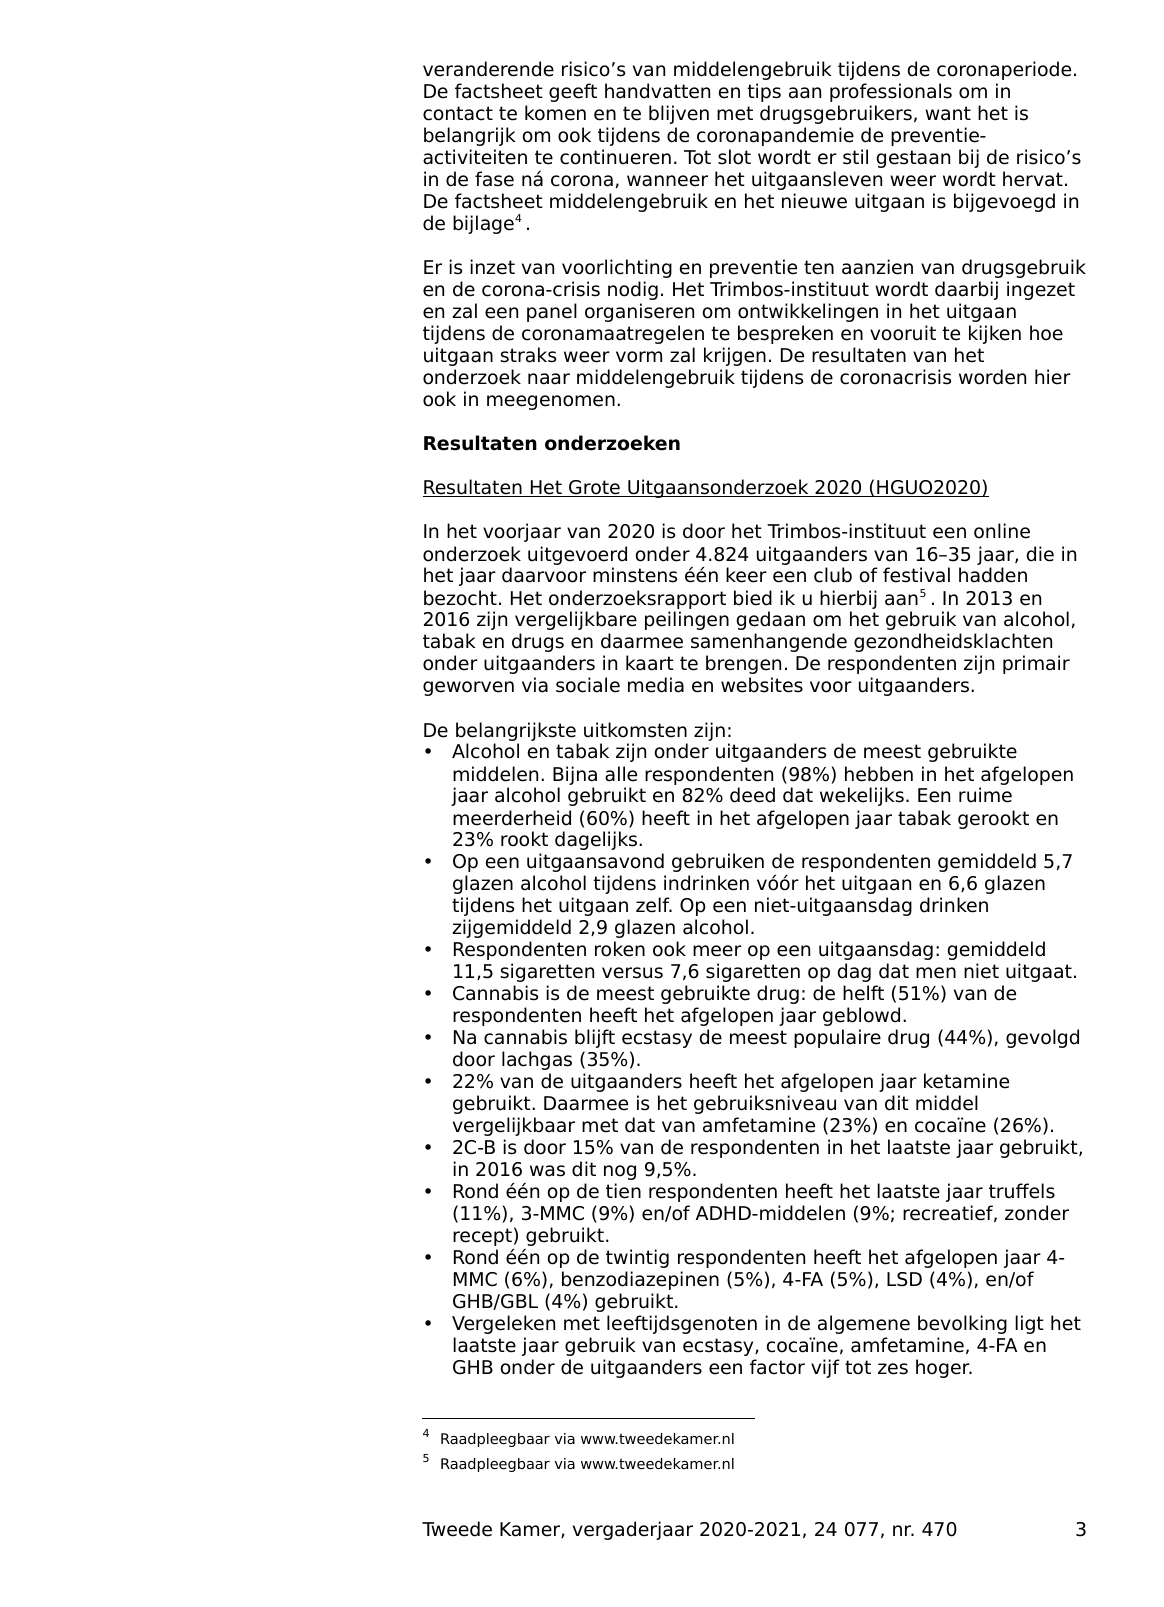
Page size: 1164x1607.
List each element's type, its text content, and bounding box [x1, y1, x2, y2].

text • Vergeleken met leeftijdsgenoten in de algemene bevolking ligt het laatste jaar gebruik van ecstasy, cocaïne, amfetamine, 4-FA en GHB onder de uitgaanders een factor vijf tot zes hoger. [422, 1313, 1087, 1379]
text Raadpleegbaar via www.tweedekamer.nl [422, 1452, 1087, 1474]
text Er is inzet van voorlichting en preventie ten aanzien van drugsgebruik en de corona-crisis nodig. Het Trimbos-instituut wordt daarbij ingezet en zal een panel organiseren om ontwikkelingen in het uitgaan tijdens de coronamaatregelen te bespreken en vooruit te kijken hoe uitgaan straks weer vorm zal krijgen. De resultaten van het onderzoek naar middelengebruik tijdens de coronacrisis worden hier ook in meegenomen. [422, 257, 1087, 411]
text • Op een uitgaansavond gebruiken de respondenten gemiddeld 5,7 glazen alcohol tijdens indrinken vóór het uitgaan en 6,6 glazen tijdens het uitgaan zelf. Op een niet-uitgaansdag drinken zijgemiddeld 2,9 glazen alcohol. [422, 851, 1087, 939]
text • Alcohol en tabak zijn onder uitgaanders de meest gebruikte middelen. Bijna alle respondenten (98%) hebben in het afgelopen jaar alcohol gebruikt en 82% deed dat wekelijks. Een ruime meerderheid (60%) heeft in het afgelopen jaar tabak gerookt en 23% rookt dagelijks. [422, 741, 1087, 851]
text • Rond één op de twintig respondenten heeft het afgelopen jaar 4-MMC (6%), benzodiazepinen (5%), 4-FA (5%), LSD (4%), en/of GHB/GBL (4%) gebruikt. [422, 1247, 1087, 1313]
text • Respondenten roken ook meer op een uitgaansdag: gemiddeld 11,5 sigaretten versus 7,6 sigaretten op dag dat men niet uitgaat. [422, 939, 1087, 983]
text veranderende risico’s van middelengebruik tijdens de coronaperiode. De factsheet geeft handvatten en tips aan professionals om in contact te komen en te blijven met drugsgebruikers, want het is belangrijk om ook tijdens de coronapandemie de preventie-activiteiten te continueren. Tot slot wordt er stil gestaan bij de risico’s in de fase ná corona, wanneer het uitgaansleven weer wordt hervat. De factsheet middelengebruik en het nieuwe uitgaan is bijgevoegd in de bijlage. [422, 59, 1087, 235]
text In het voorjaar van 2020 is door het Trimbos-instituut een online onderzoek uitgevoerd onder 4.824 uitgaanders van 16–35 jaar, die in het jaar daarvoor minstens één keer een club of festival hadden bezocht. Het onderzoeksrapport bied ik u hierbij aan. In 2013 en 2016 zijn vergelijkbare peilingen gedaan om het gebruik van alcohol, tabak en drugs en daarmee samenhangende gezondheidsklachten onder uitgaanders in kaart te brengen. De respondenten zijn primair geworven via sociale media en websites voor uitgaanders. [422, 521, 1087, 697]
text • Cannabis is de meest gebruikte drug: de helft (51%) van de respondenten heeft het afgelopen jaar geblowd. [422, 983, 1087, 1027]
text Raadpleegbaar via www.tweedekamer.nl [422, 1427, 1087, 1449]
text • 22% van de uitgaanders heeft het afgelopen jaar ketamine gebruikt. Daarmee is het gebruiksniveau van dit middel vergelijkbaar met dat van amfetamine (23%) en cocaïne (26%). [422, 1071, 1087, 1137]
subtitle Resultaten onderzoeken [422, 433, 1087, 455]
subtitle Resultaten Het Grote Uitgaansonderzoek 2020 (HGUO2020) [422, 477, 1087, 499]
text De belangrijkste uitkomsten zijn: [422, 719, 1087, 741]
text • 2C-B is door 15% van de respondenten in het laatste jaar gebruikt, in 2016 was dit nog 9,5%. [422, 1137, 1087, 1181]
text • Rond één op de tien respondenten heeft het laatste jaar truffels (11%), 3-MMC (9%) en/of ADHD-middelen (9%; recreatief, zonder recept) gebruikt. [422, 1181, 1087, 1247]
text • Na cannabis blijft ecstasy de meest populaire drug (44%), gevolgd door lachgas (35%). [422, 1027, 1087, 1071]
